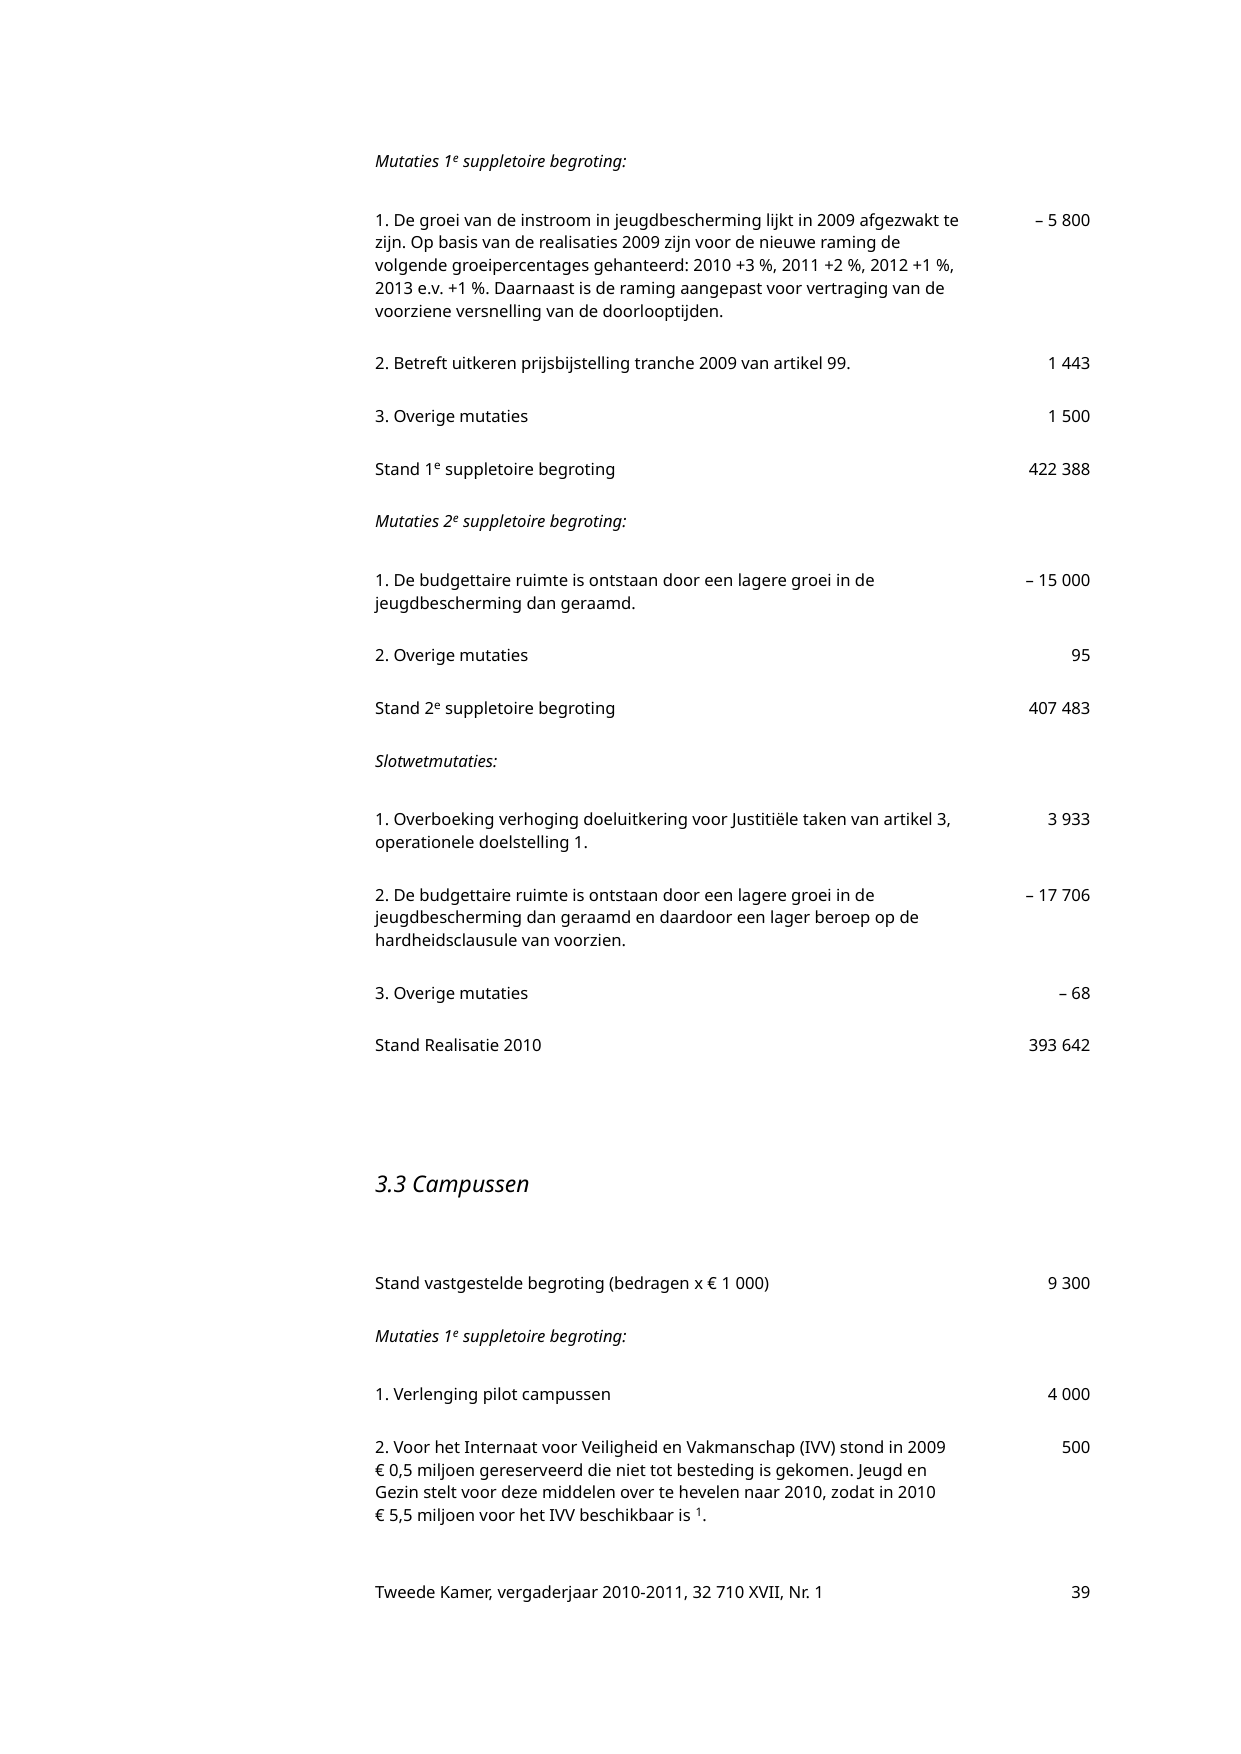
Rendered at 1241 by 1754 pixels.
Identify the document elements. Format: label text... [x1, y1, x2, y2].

table_cell 95 [961, 644, 1090, 697]
table_cell Mutaties 1e suppletoire begroting: [375, 150, 961, 208]
table_cell 2. Overige mutaties [375, 644, 961, 697]
table_cell – 68 [961, 981, 1090, 1034]
table_cell 1. Verlenging pilot campussen [375, 1383, 961, 1436]
table_cell 3. Overige mutaties [375, 981, 961, 1034]
table_cell 4 000 [961, 1383, 1090, 1436]
table_cell Slotwetmutaties: [375, 749, 961, 808]
table_cell Stand Realisatie 2010 [375, 1034, 961, 1087]
table_cell 3. Overige mutaties [375, 405, 961, 457]
table_header Stand vastgestelde begroting (bedragen x € 1 000) [375, 1272, 961, 1324]
table_cell Stand 1e suppletoire begroting [375, 458, 961, 510]
table_cell 2. Voor het Internaat voor Veiligheid en Vakmanschap (IVV) stond in 2009 € 0,5 miljoen gereserveerd die niet tot besteding is gekomen. Jeugd en Gezin stelt voor deze middelen over te hevelen naar 2010, zodat in 2010 € 5,5 miljoen voor het IVV beschikbaar is 1. [375, 1436, 961, 1527]
table_cell [961, 150, 1090, 208]
table_cell [961, 1325, 1090, 1383]
table_cell 1. Overboeking verhoging doeluitkering voor Justitiële taken van artikel 3, operationele doelstelling 1. [375, 808, 961, 883]
table_cell Mutaties 2e suppletoire begroting: [375, 510, 961, 568]
table_cell 2. De budgettaire ruimte is ontstaan door een lagere groei in de jeugdbescherming dan geraamd en daardoor een lager beroep op de hardheidsclausule van voorzien. [375, 883, 961, 981]
table_cell [961, 749, 1090, 808]
table_cell 1 443 [961, 352, 1090, 405]
table_cell 500 [961, 1436, 1090, 1527]
table_cell 1. De budgettaire ruimte is ontstaan door een lagere groei in de jeugdbescherming dan geraamd. [375, 569, 961, 644]
table_header 9 300 [961, 1272, 1090, 1324]
table_cell 407 483 [961, 697, 1090, 749]
table_cell [961, 510, 1090, 568]
table_cell 3 933 [961, 808, 1090, 883]
subtitle 3.3 Campussen [375, 1168, 1090, 1199]
table_cell 1. De groei van de instroom in jeugdbescherming lijkt in 2009 afgezwakt te zijn. Op basis van de realisaties 2009 zijn voor de nieuwe raming de volgende groeipercentages gehanteerd: 2010 +3 %, 2011 +2 %, 2012 +1 %, 2013 e.v. +1 %. Daarnaast is de raming aangepast voor vertraging van de voorziene versnelling van de doorlooptijden. [375, 209, 961, 352]
table_cell Mutaties 1e suppletoire begroting: [375, 1325, 961, 1383]
table_cell – 15 000 [961, 569, 1090, 644]
table_cell 393 642 [961, 1034, 1090, 1087]
table_cell Stand 2e suppletoire begroting [375, 697, 961, 749]
table_cell – 17 706 [961, 883, 1090, 981]
table_cell – 5 800 [961, 209, 1090, 352]
table_cell 2. Betreft uitkeren prijsbijstelling tranche 2009 van artikel 99. [375, 352, 961, 405]
table_cell 1 500 [961, 405, 1090, 457]
table_cell 422 388 [961, 458, 1090, 510]
